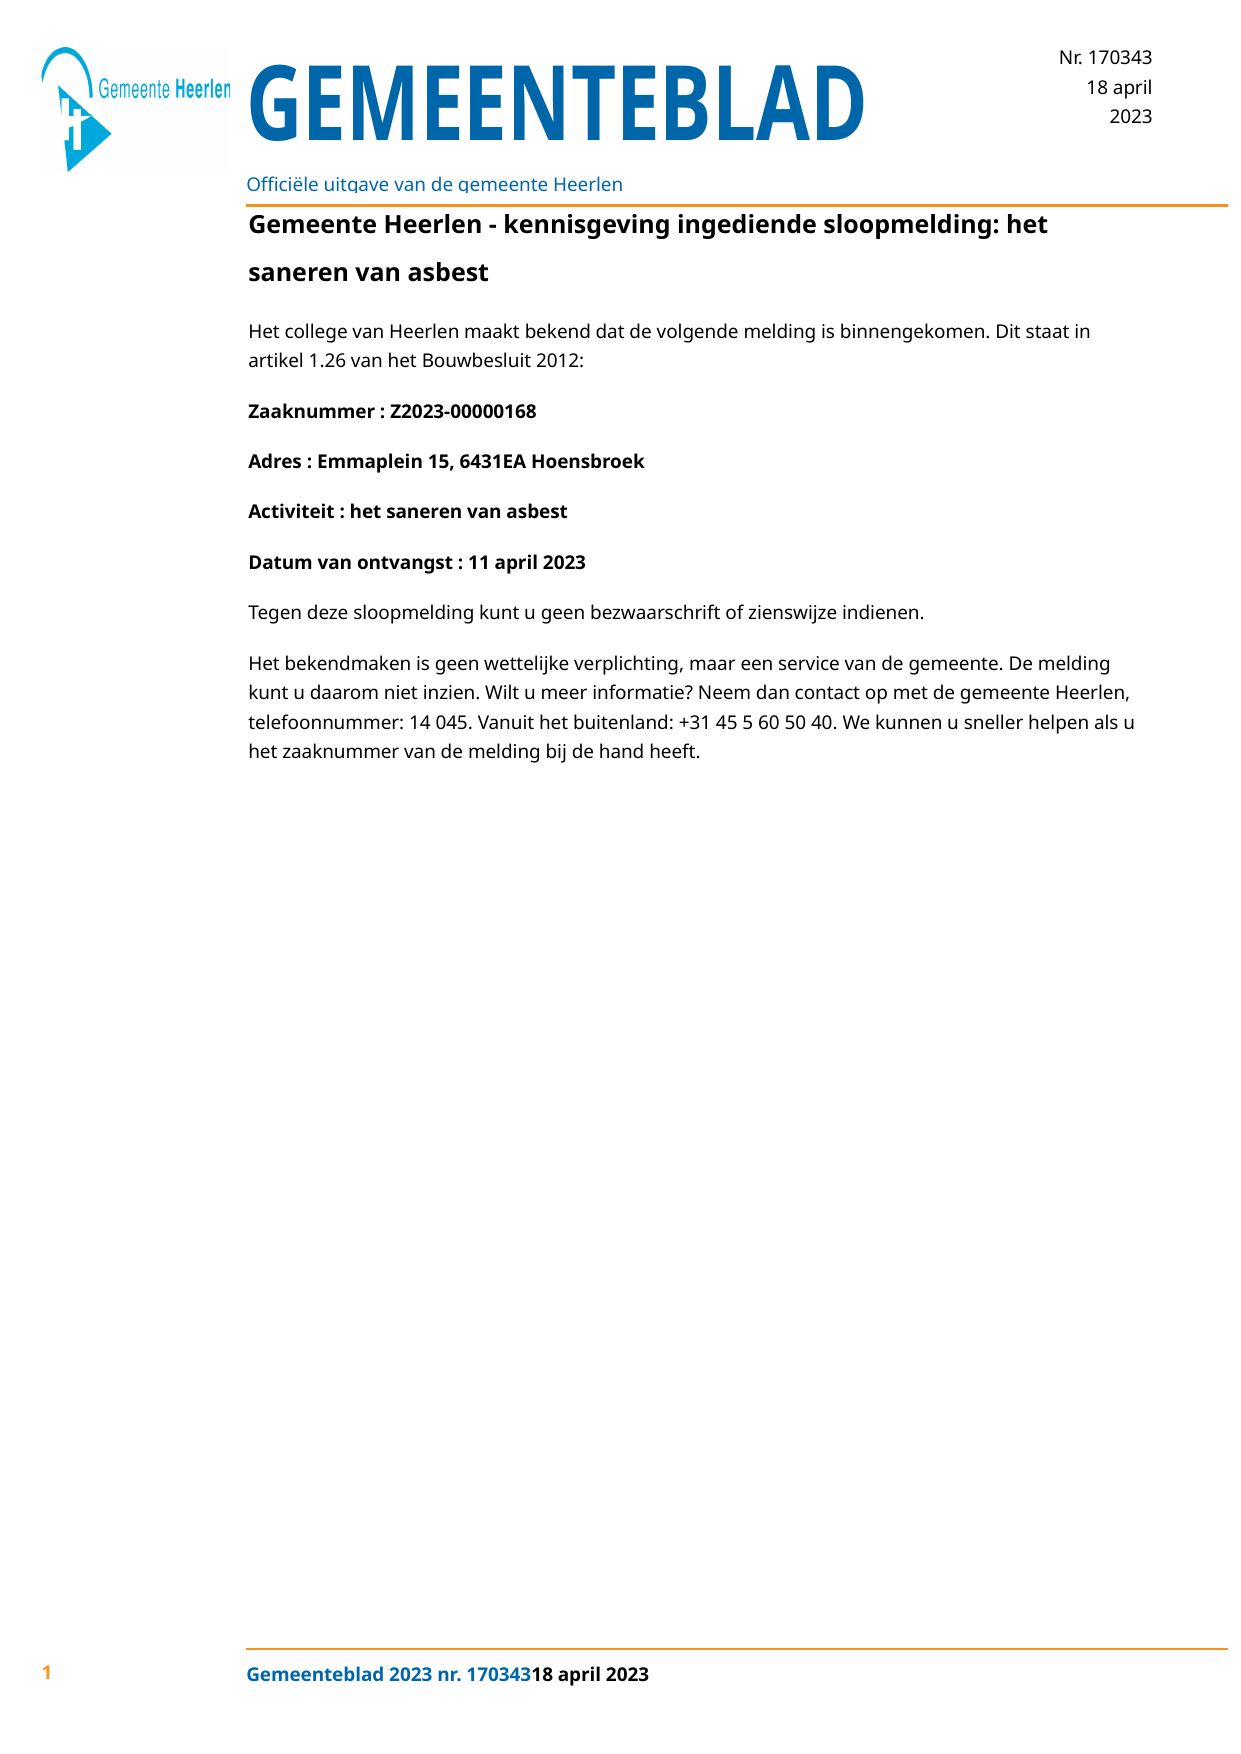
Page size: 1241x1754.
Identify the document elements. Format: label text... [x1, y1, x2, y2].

text Het bekendmaken is geen wettelijke verplichting, maar een service van de gemeente. De melding kunt u daarom niet inzien. Wilt u meer informatie? Neem dan contact op met de gemeente Heerlen, telefoonnummer: 14 045. Vanuit het buitenland: +31 45 5 60 50 40. We kunnen u sneller helpen als u het zaaknummer van de melding bij de hand heeft. [248, 650, 1152, 764]
picture [41, 47, 231, 172]
picture [41, 47, 59, 70]
text Tegen deze sloopmelding kunt u geen bezwaarschrift of zienswijze indienen. [248, 599, 1152, 625]
text Activiteit : het saneren van asbest [248, 499, 1152, 524]
text Datum van ontvangst : 11 april 2023 [248, 549, 1152, 575]
text Zaaknummer : Z2023-00000168 [248, 398, 1152, 424]
text Het college van Heerlen maakt bekend dat de volgende melding is binnengekomen. Dit staat in artikel 1.26 van het Bouwbesluit 2012: [248, 318, 1152, 373]
text Gemeente Heerlen - kennisgeving ingediende sloopmelding: het saneren van asbest [248, 207, 1152, 288]
text Adres : Emmaplein 15, 6431EA Hoensbroek [248, 448, 1152, 474]
